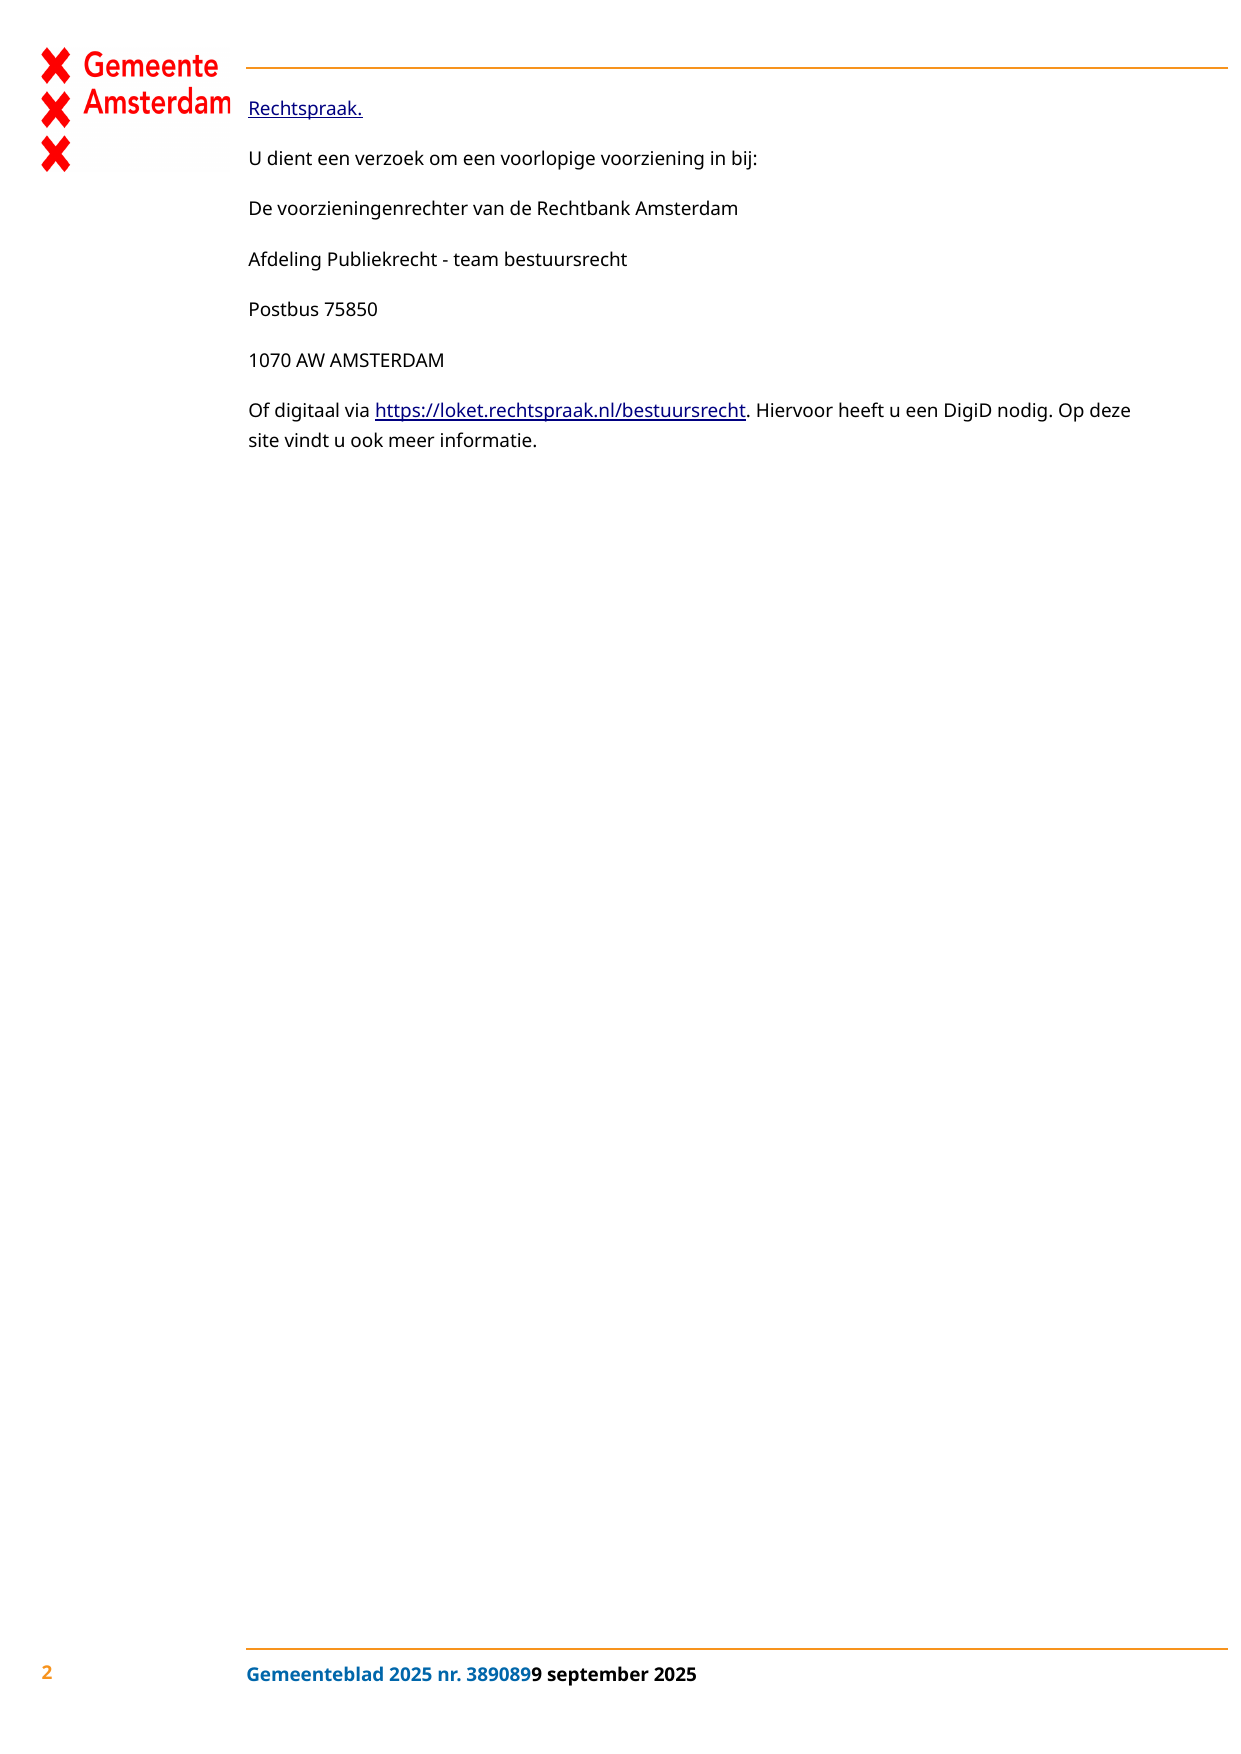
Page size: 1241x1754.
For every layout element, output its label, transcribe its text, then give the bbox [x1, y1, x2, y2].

text Postbus 75850 [248, 296, 1152, 322]
text De voorzieningenrechter van de Rechtbank Amsterdam [248, 196, 1152, 221]
text Afdeling Publiekrecht - team bestuursrecht [248, 246, 1152, 272]
text Rechtspraak. [248, 95, 1152, 121]
text U dient een verzoek om een voorlopige voorziening in bij: [248, 145, 1152, 171]
picture [41, 47, 231, 172]
text 1070 AW AMSTERDAM [248, 347, 1152, 373]
text Of digitaal via https://loket.rechtspraak.nl/bestuursrecht. Hiervoor heeft u een DigiD nodig. Op deze site vindt u ook meer informatie. [248, 397, 1152, 453]
